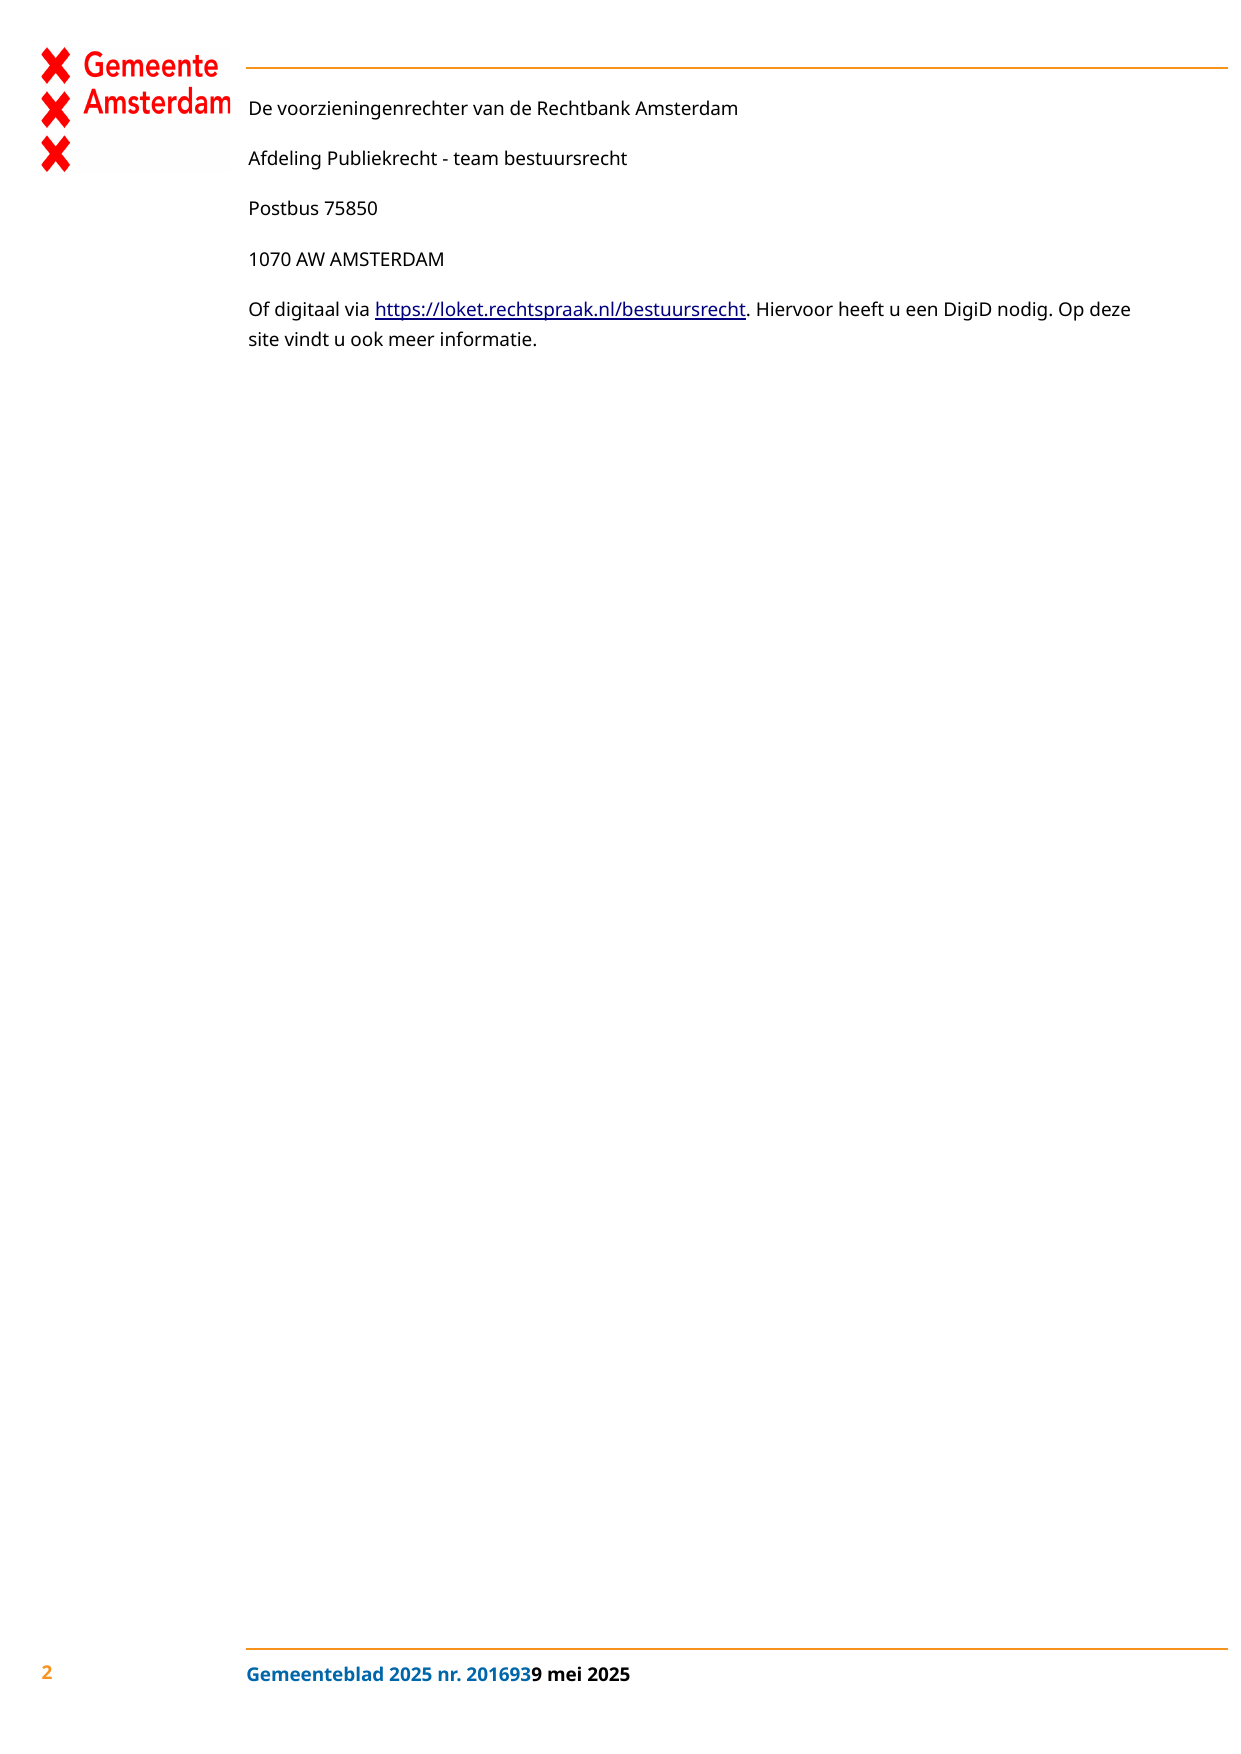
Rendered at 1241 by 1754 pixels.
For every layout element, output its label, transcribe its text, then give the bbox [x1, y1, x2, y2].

text Of digitaal via https://loket.rechtspraak.nl/bestuursrecht. Hiervoor heeft u een DigiD nodig. Op deze site vindt u ook meer informatie. [248, 296, 1152, 352]
text De voorzieningenrechter van de Rechtbank Amsterdam [248, 95, 1152, 121]
text 1070 AW AMSTERDAM [248, 246, 1152, 272]
text Postbus 75850 [248, 196, 1152, 221]
picture [41, 47, 231, 172]
text Afdeling Publiekrecht - team bestuursrecht [248, 145, 1152, 171]
